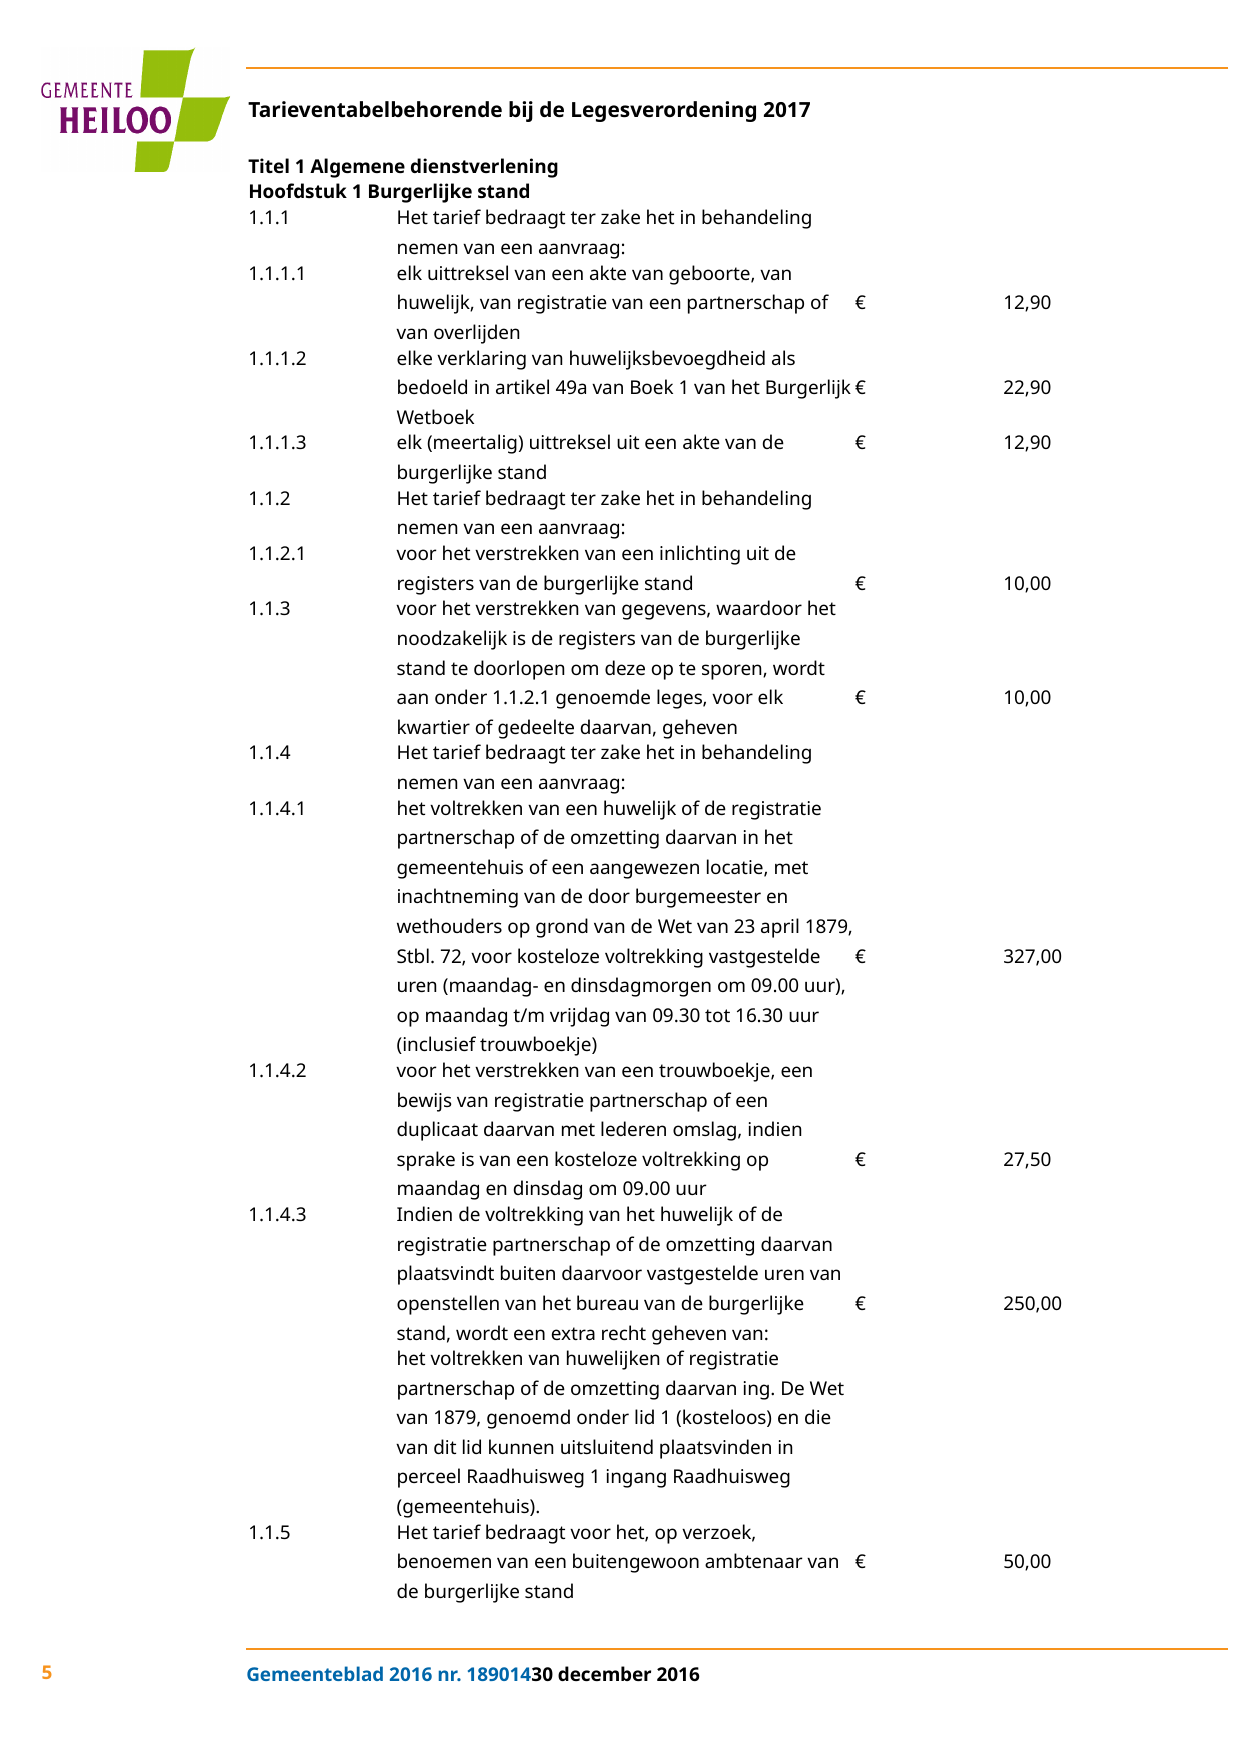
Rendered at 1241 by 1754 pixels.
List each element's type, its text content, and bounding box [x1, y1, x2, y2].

table_cell 1.1.4.2 [248, 1057, 396, 1201]
table_cell 1.1.1.3 [248, 430, 396, 485]
table_cell 50,00 [1003, 1519, 1152, 1604]
table_cell € [855, 260, 1003, 345]
table_cell 1.1.4 [248, 740, 396, 795]
table_cell voor het verstrekken van een trouwboekje, een bewijs van registratie partnerschap of een duplicaat daarvan met lederen omslag, indien sprake is van een kosteloze voltrekking op maandag en dinsdag om 09.00 uur [396, 1057, 855, 1201]
table_cell [855, 205, 1003, 260]
table_cell [855, 740, 1003, 795]
table_cell voor het verstrekken van gegevens, waardoor het noodzakelijk is de registers van de burgerlijke stand te doorlopen om deze op te sporen, wordt aan onder 1.1.2.1 genoemde leges, voor elk kwartier of gedeelte daarvan, geheven [396, 596, 855, 739]
table_cell Het tarief bedraagt voor het, op verzoek, benoemen van een buitengewoon ambtenaar van de burgerlijke stand [396, 1519, 855, 1604]
table_cell elke verklaring van huwelijksbevoegdheid als bedoeld in artikel 49a van Boek 1 van het Burgerlijk Wetboek [396, 345, 855, 429]
table_cell elk uittreksel van een akte van geboorte, van huwelijk, van registratie van een partnerschap of van overlijden [396, 260, 855, 345]
table_cell 1.1.3 [248, 596, 396, 739]
table_cell Het tarief bedraagt ter zake het in behandeling nemen van een aanvraag: [396, 205, 855, 260]
table_cell [248, 1345, 396, 1519]
table_cell het voltrekken van een huwelijk of de registratie partnerschap of de omzetting daarvan in het gemeentehuis of een aangewezen locatie, met inachtneming van de door burgemeester en wethouders op grond van de Wet van 23 april 1879, Stbl. 72, voor kosteloze voltrekking vastgestelde uren (maandag- en dinsdagmorgen om 09.00 uur), op maandag t/m vrijdag van 09.30 tot 16.30 uur (inclusief trouwboekje) [396, 795, 855, 1057]
table_cell [1003, 740, 1152, 795]
table_cell 1.1.5 [248, 1519, 396, 1604]
table_cell Hoofdstuk 1 Burgerlijke stand [248, 179, 1152, 204]
table_cell 27,50 [1003, 1057, 1152, 1201]
table_cell 22,90 [1003, 345, 1152, 429]
table_cell 250,00 [1003, 1201, 1152, 1345]
table_cell het voltrekken van huwelijken of registratie partnerschap of de omzetting daarvan ing. De Wet van 1879, genoemd onder lid 1 (kosteloos) en die van dit lid kunnen uitsluitend plaatsvinden in perceel Raadhuisweg 1 ingang Raadhuisweg (gemeentehuis). [396, 1345, 855, 1519]
table_header Titel 1 Algemene dienstverlening [248, 153, 1152, 179]
table_cell 10,00 [1003, 596, 1152, 739]
table_cell € [855, 430, 1003, 485]
table_cell 1.1.1.2 [248, 345, 396, 429]
table_cell € [855, 596, 1003, 739]
table_cell € [855, 795, 1003, 1057]
table_cell [1003, 1345, 1152, 1519]
table_cell elk (meertalig) uittreksel uit een akte van de burgerlijke stand [396, 430, 855, 485]
table_cell 1.1.4.1 [248, 795, 396, 1057]
table_cell 1.1.2 [248, 485, 396, 540]
table_cell [1003, 205, 1152, 260]
table_cell € [855, 1201, 1003, 1345]
text Tarieventabelbehorende bij de Legesverordening 2017 [248, 95, 1152, 123]
table_cell 1.1.1.1 [248, 260, 396, 345]
table_cell 1.1.4.3 [248, 1201, 396, 1345]
table_cell 1.1.2.1 [248, 540, 396, 596]
table_cell [1003, 485, 1152, 540]
table_cell € [855, 540, 1003, 596]
table_cell voor het verstrekken van een inlichting uit de registers van de burgerlijke stand [396, 540, 855, 596]
table_cell 10,00 [1003, 540, 1152, 596]
table_cell 12,90 [1003, 260, 1152, 345]
table_cell Indien de voltrekking van het huwelijk of de registratie partnerschap of de omzetting daarvan plaatsvindt buiten daarvoor vastgestelde uren van openstellen van het bureau van de burgerlijke stand, wordt een extra recht geheven van: [396, 1201, 855, 1345]
table_cell 327,00 [1003, 795, 1152, 1057]
table_cell Het tarief bedraagt ter zake het in behandeling nemen van een aanvraag: [396, 740, 855, 795]
table_cell [855, 485, 1003, 540]
table_cell 12,90 [1003, 430, 1152, 485]
table_cell € [855, 1519, 1003, 1604]
table_cell Het tarief bedraagt ter zake het in behandeling nemen van een aanvraag: [396, 485, 855, 540]
table_cell [855, 1345, 1003, 1519]
table_cell € [855, 1057, 1003, 1201]
table_cell 1.1.1 [248, 205, 396, 260]
picture [41, 47, 231, 172]
table_cell € [855, 345, 1003, 429]
